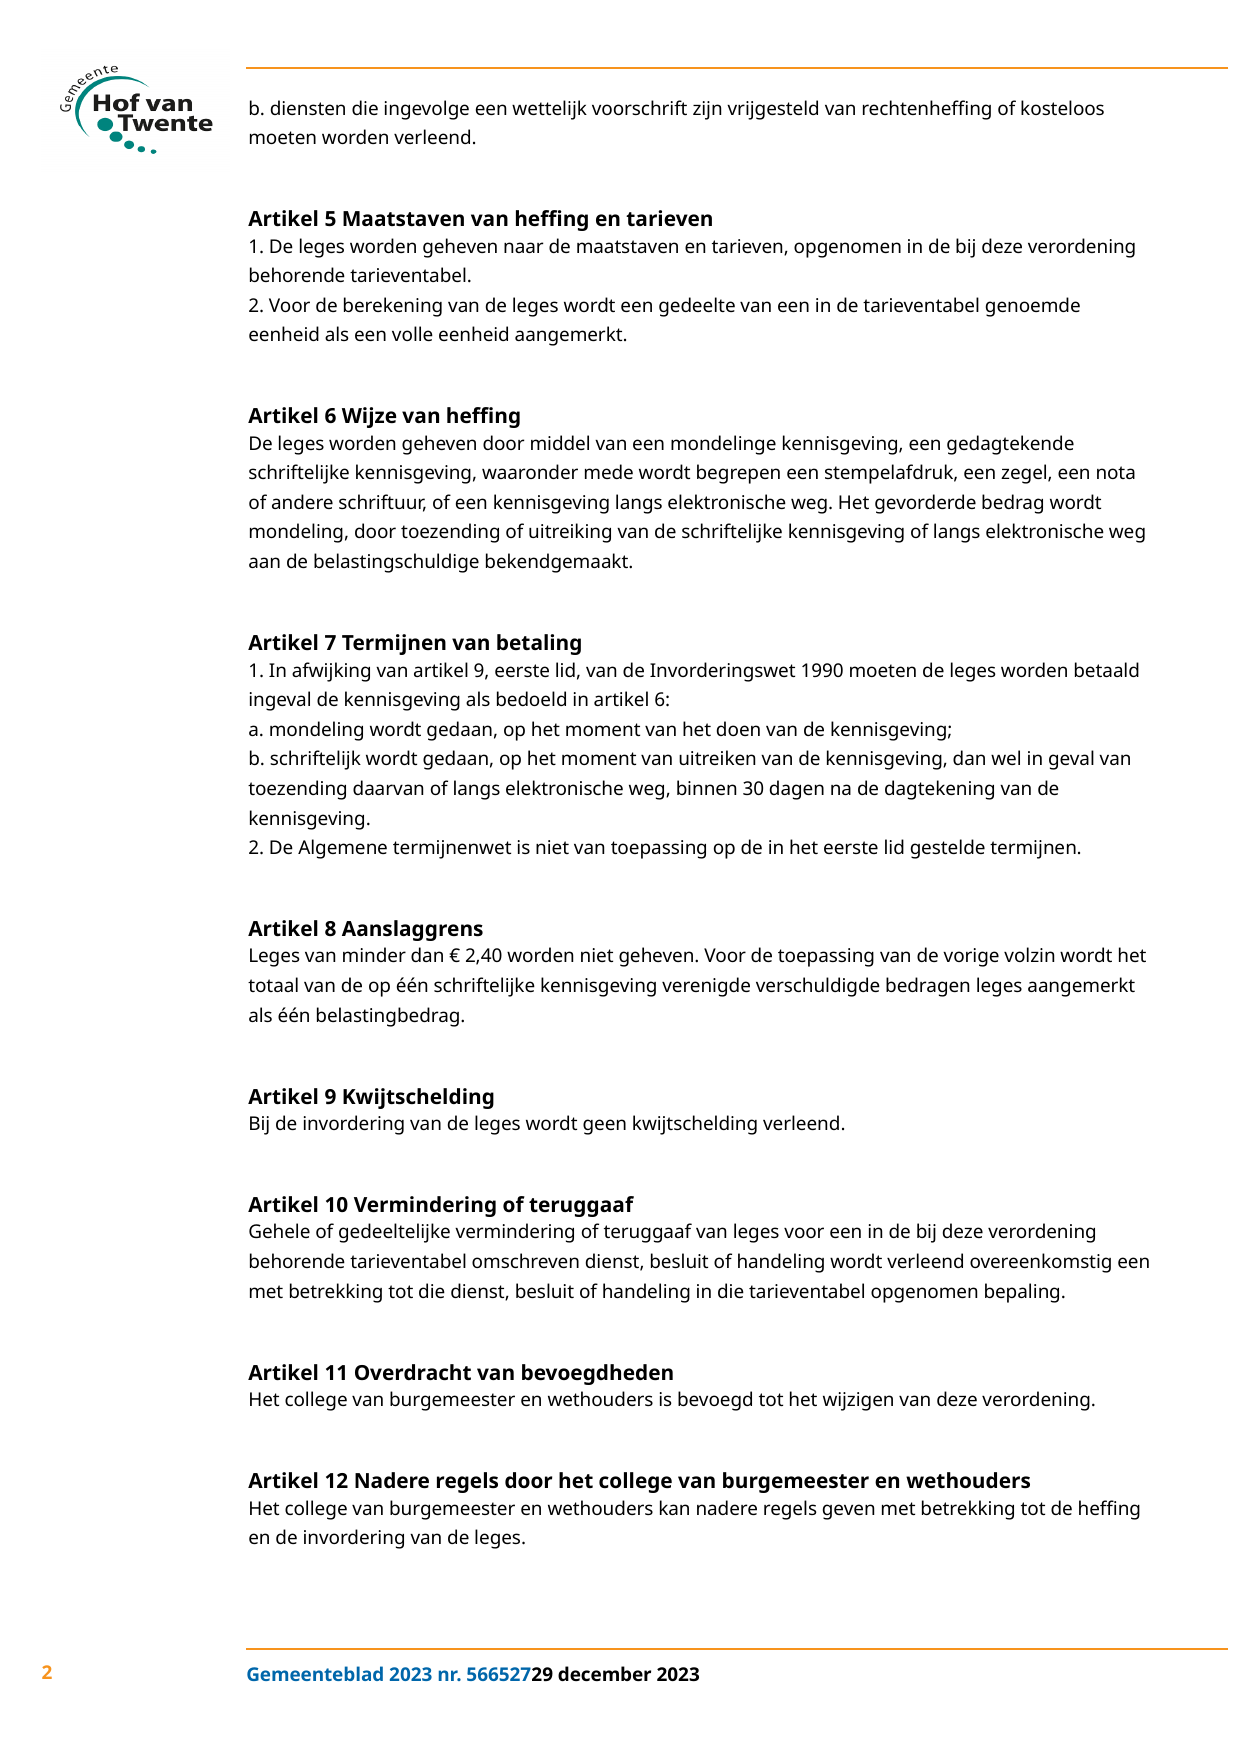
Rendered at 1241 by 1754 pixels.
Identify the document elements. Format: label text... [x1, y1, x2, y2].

text Artikel 7 Termijnen van betaling [248, 628, 1152, 657]
text Het college van burgemeester en wethouders is bevoegd tot het wijzigen van deze verordening. [248, 1386, 1152, 1412]
text Leges van minder dan € 2,40 worden niet geheven. Voor de toepassing van de vorige volzin wordt het totaal van de op één schriftelijke kennisgeving verenigde verschuldigde bedragen leges aangemerkt als één belastingbedrag. [248, 943, 1152, 1028]
text b. schriftelijk wordt gedaan, op het moment van uitreiken van de kennisgeving, dan wel in geval van toezending daarvan of langs elektronische weg, binnen 30 dagen na de dagtekening van de kennisgeving. [248, 746, 1152, 830]
picture [41, 47, 231, 172]
text 1. De leges worden geheven naar de maatstaven en tarieven, opgenomen in de bij deze verordening behorende tarieventabel. [248, 233, 1152, 288]
text Artikel 8 Aanslaggrens [248, 914, 1152, 943]
text Artikel 6 Wijze van heffing [248, 402, 1152, 430]
text Bij de invordering van de leges wordt geen kwijtschelding verleend. [248, 1110, 1152, 1136]
text Artikel 10 Vermindering of teruggaaf [248, 1190, 1152, 1219]
text Artikel 12 Nadere regels door het college van burgemeester en wethouders [248, 1466, 1152, 1495]
text Artikel 9 Kwijtschelding [248, 1082, 1152, 1110]
text De leges worden geheven door middel van een mondelinge kennisgeving, een gedagtekende schriftelijke kennisgeving, waaronder mede wordt begrepen een stempelafdruk, een zegel, een nota of andere schriftuur, of een kennisgeving langs elektronische weg. Het gevorderde bedrag wordt mondeling, door toezending of uitreiking van de schriftelijke kennisgeving of langs elektronische weg aan de belastingschuldige bekendgemaakt. [248, 430, 1152, 574]
text 1. In afwijking van artikel 9, eerste lid, van de Invorderingswet 1990 moeten de leges worden betaald ingeval de kennisgeving als bedoeld in artikel 6: [248, 657, 1152, 712]
text Het college van burgemeester en wethouders kan nadere regels geven met betrekking tot de heffing en de invordering van de leges. [248, 1495, 1152, 1550]
text 2. De Algemene termijnenwet is niet van toepassing op de in het eerste lid gestelde termijnen. [248, 834, 1152, 860]
text a. mondeling wordt gedaan, op het moment van het doen van de kennisgeving; [248, 716, 1152, 742]
text b. diensten die ingevolge een wettelijk voorschrift zijn vrijgesteld van rechtenheffing of kosteloos moeten worden verleend. [248, 95, 1152, 150]
text Artikel 11 Overdracht van bevoegdheden [248, 1358, 1152, 1386]
text Gehele of gedeeltelijke vermindering of teruggaaf van leges voor een in de bij deze verordening behorende tarieventabel omschreven dienst, besluit of handeling wordt verleend overeenkomstig een met betrekking tot die dienst, besluit of handeling in die tarieventabel opgenomen bepaling. [248, 1219, 1152, 1304]
text 2. Voor de berekening van de leges wordt een gedeelte van een in de tarieventabel genoemde eenheid als een volle eenheid aangemerkt. [248, 292, 1152, 347]
text Artikel 5 Maatstaven van heffing en tarieven [248, 204, 1152, 233]
